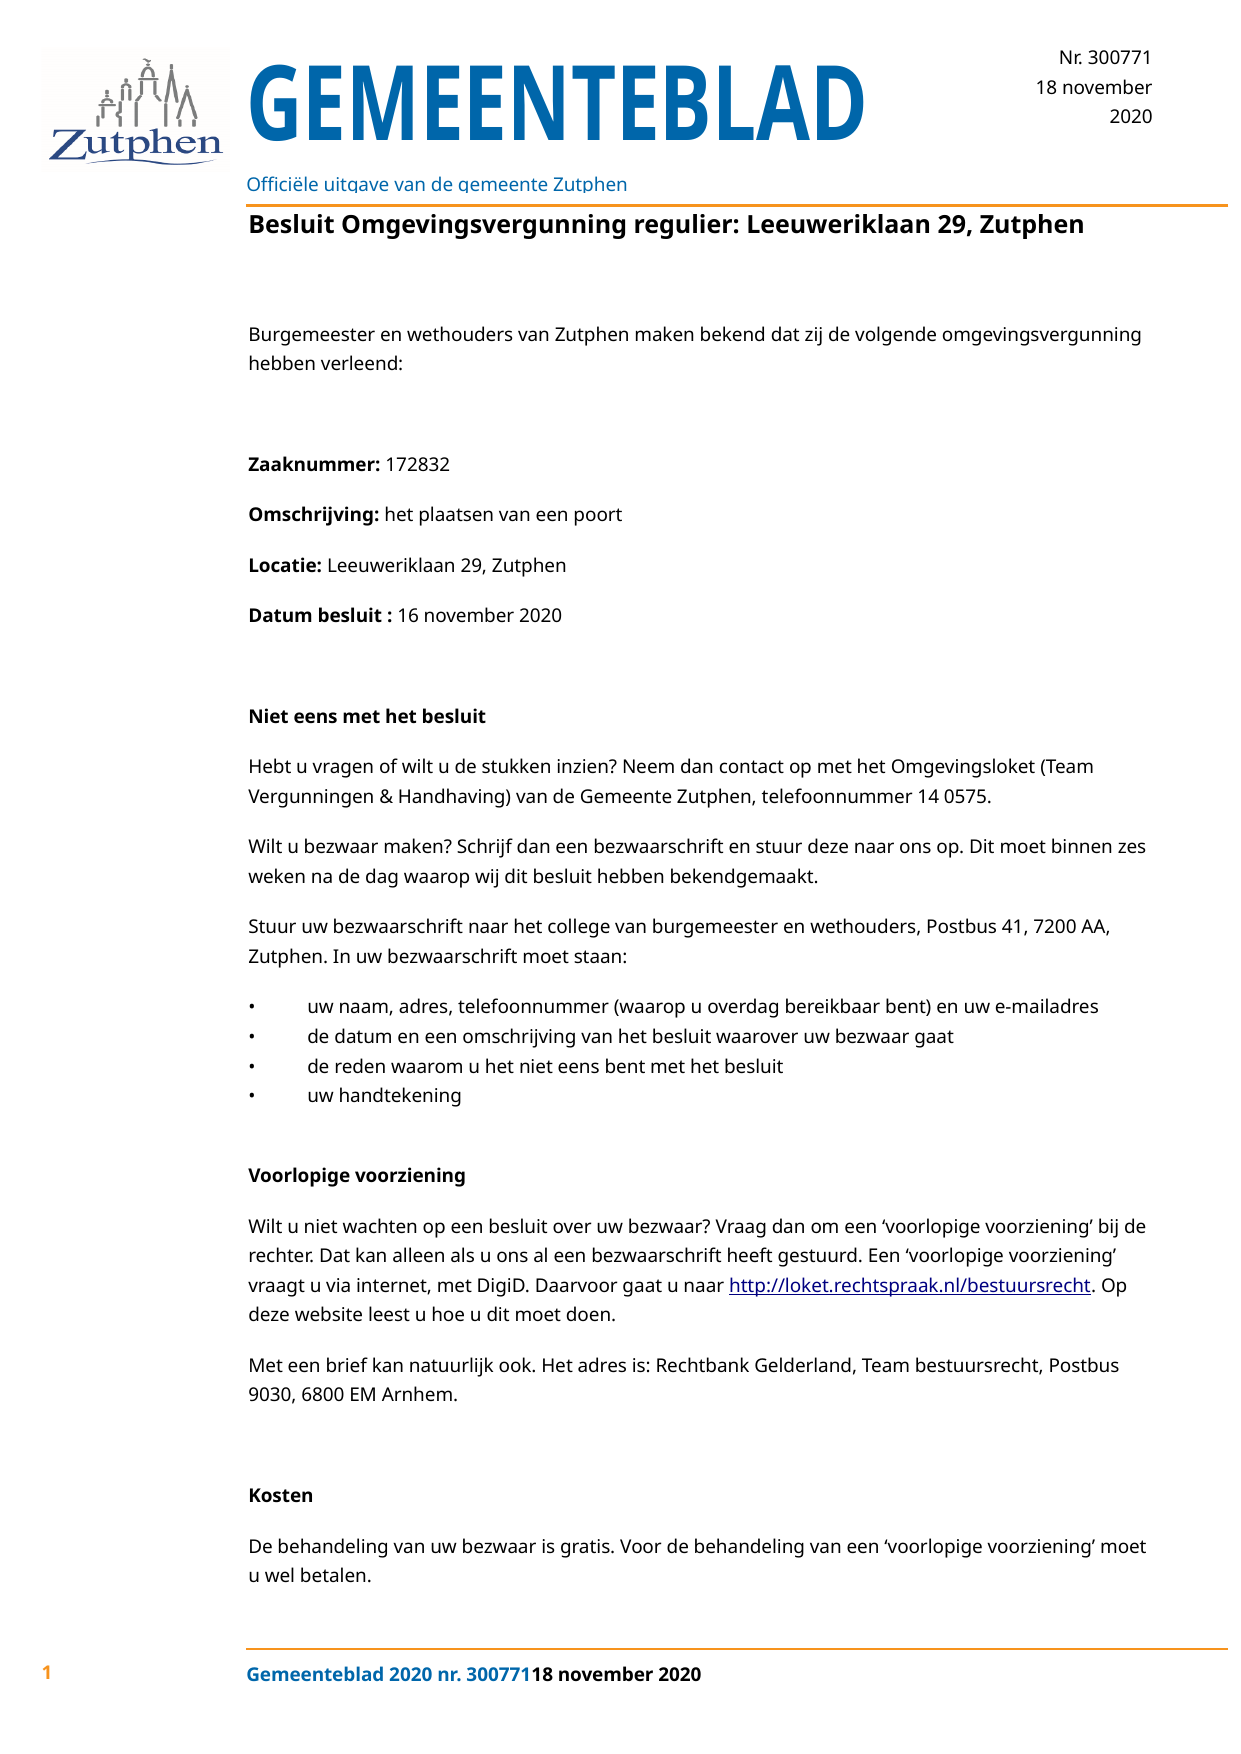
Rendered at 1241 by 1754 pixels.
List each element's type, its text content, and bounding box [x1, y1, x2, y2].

text Datum besluit : 16 november 2020 [248, 602, 1152, 628]
picture [41, 47, 231, 172]
text Wilt u bezwaar maken? Schrijf dan een bezwaarschrift en stuur deze naar ons op. Dit moet binnen zes weken na de dag waarop wij dit besluit hebben bekendgemaakt. [248, 834, 1152, 889]
text Voorlopige voorziening [248, 1162, 1152, 1188]
text Burgemeester en wethouders van Zutphen maken bekend dat zij de volgende omgevingsvergunning hebben verleend: [248, 321, 1152, 376]
list uw handtekening [248, 1082, 1152, 1108]
list de reden waarom u het niet eens bent met het besluit [248, 1053, 1152, 1078]
text Wilt u niet wachten op een besluit over uw bezwaar? Vraag dan om een ‘voorlopige voorziening’ bij de rechter. Dat kan alleen als u ons al een bezwaarschrift heeft gestuurd. Een ‘voorlopige voorziening’ vraagt u via internet, met DigiD. Daarvoor gaat u naar http://loket.rechtspraak.nl/bestuursrecht. Op deze website leest u hoe u dit moet doen. [248, 1213, 1152, 1327]
text Besluit Omgevingsvergunning regulier: Leeuweriklaan 29, Zutphen [248, 207, 1152, 241]
text Stuur uw bezwaarschrift naar het college van burgemeester en wethouders, Postbus 41, 7200 AA, Zutphen. In uw bezwaarschrift moet staan: [248, 914, 1152, 969]
text Omschrijving: het plaatsen van een poort [248, 502, 1152, 527]
list de datum en een omschrijving van het besluit waarover uw bezwaar gaat [248, 1023, 1152, 1049]
text Niet eens met het besluit [248, 703, 1152, 729]
list uw naam, adres, telefoonnummer (waarop u overdag bereikbaar bent) en uw e-mailadres [248, 994, 1152, 1019]
text Kosten [248, 1482, 1152, 1508]
text Met een brief kan natuurlijk ook. Het adres is: Rechtbank Gelderland, Team bestuursrecht, Postbus 9030, 6800 EM Arnhem. [248, 1352, 1152, 1407]
text Zaaknummer: 172832 [248, 451, 1152, 477]
text De behandeling van uw bezwaar is gratis. Voor de behandeling van een ‘voorlopige voorziening’ moet u wel betalen. [248, 1533, 1152, 1588]
text Locatie: Leeuweriklaan 29, Zutphen [248, 552, 1152, 578]
text Hebt u vragen of wilt u de stukken inzien? Neem dan contact op met het Omgevingsloket (Team Vergunningen & Handhaving) van de Gemeente Zutphen, telefoonnummer 14 0575. [248, 754, 1152, 809]
